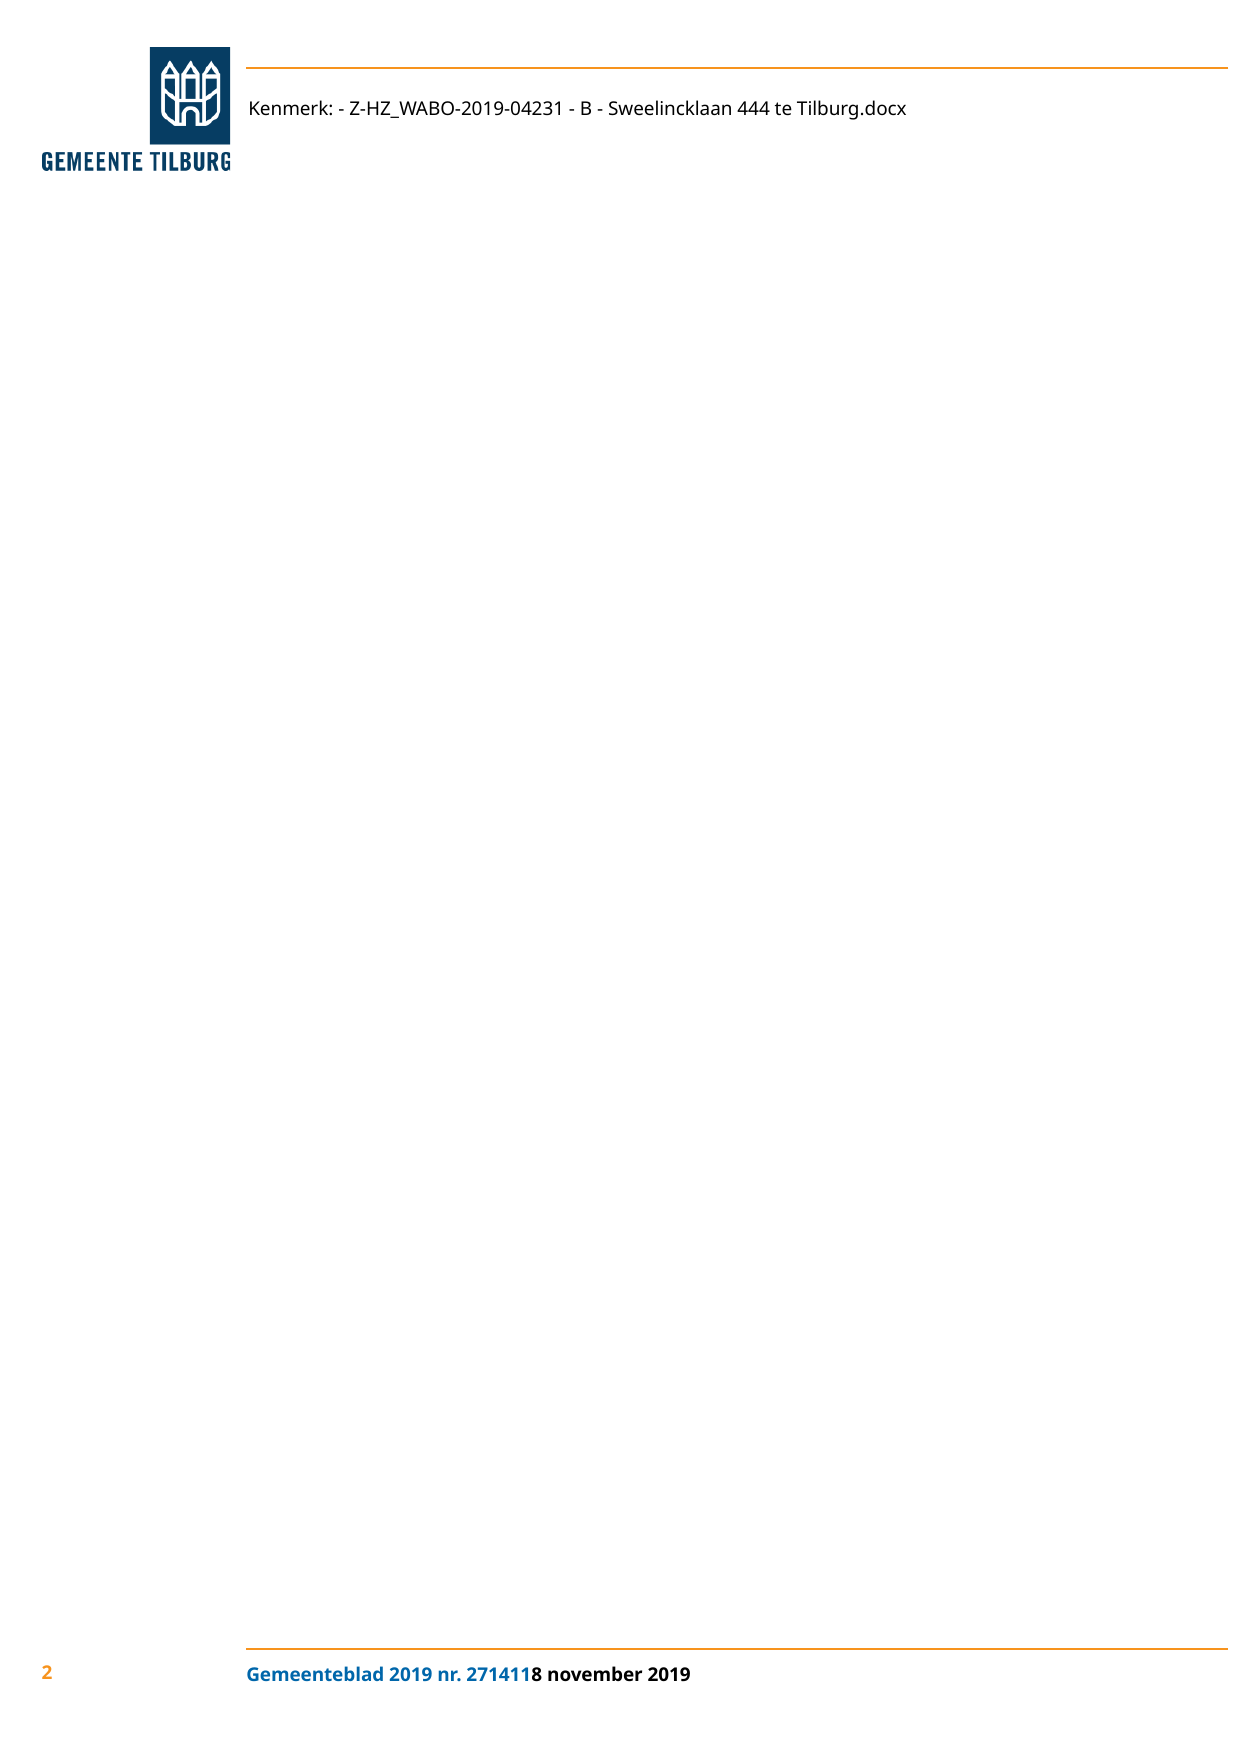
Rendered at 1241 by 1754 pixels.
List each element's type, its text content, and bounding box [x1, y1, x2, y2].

text Kenmerk: - Z-HZ_WABO-2019-04231 - B - Sweelincklaan 444 te Tilburg.docx [248, 95, 1152, 121]
picture [41, 47, 231, 172]
